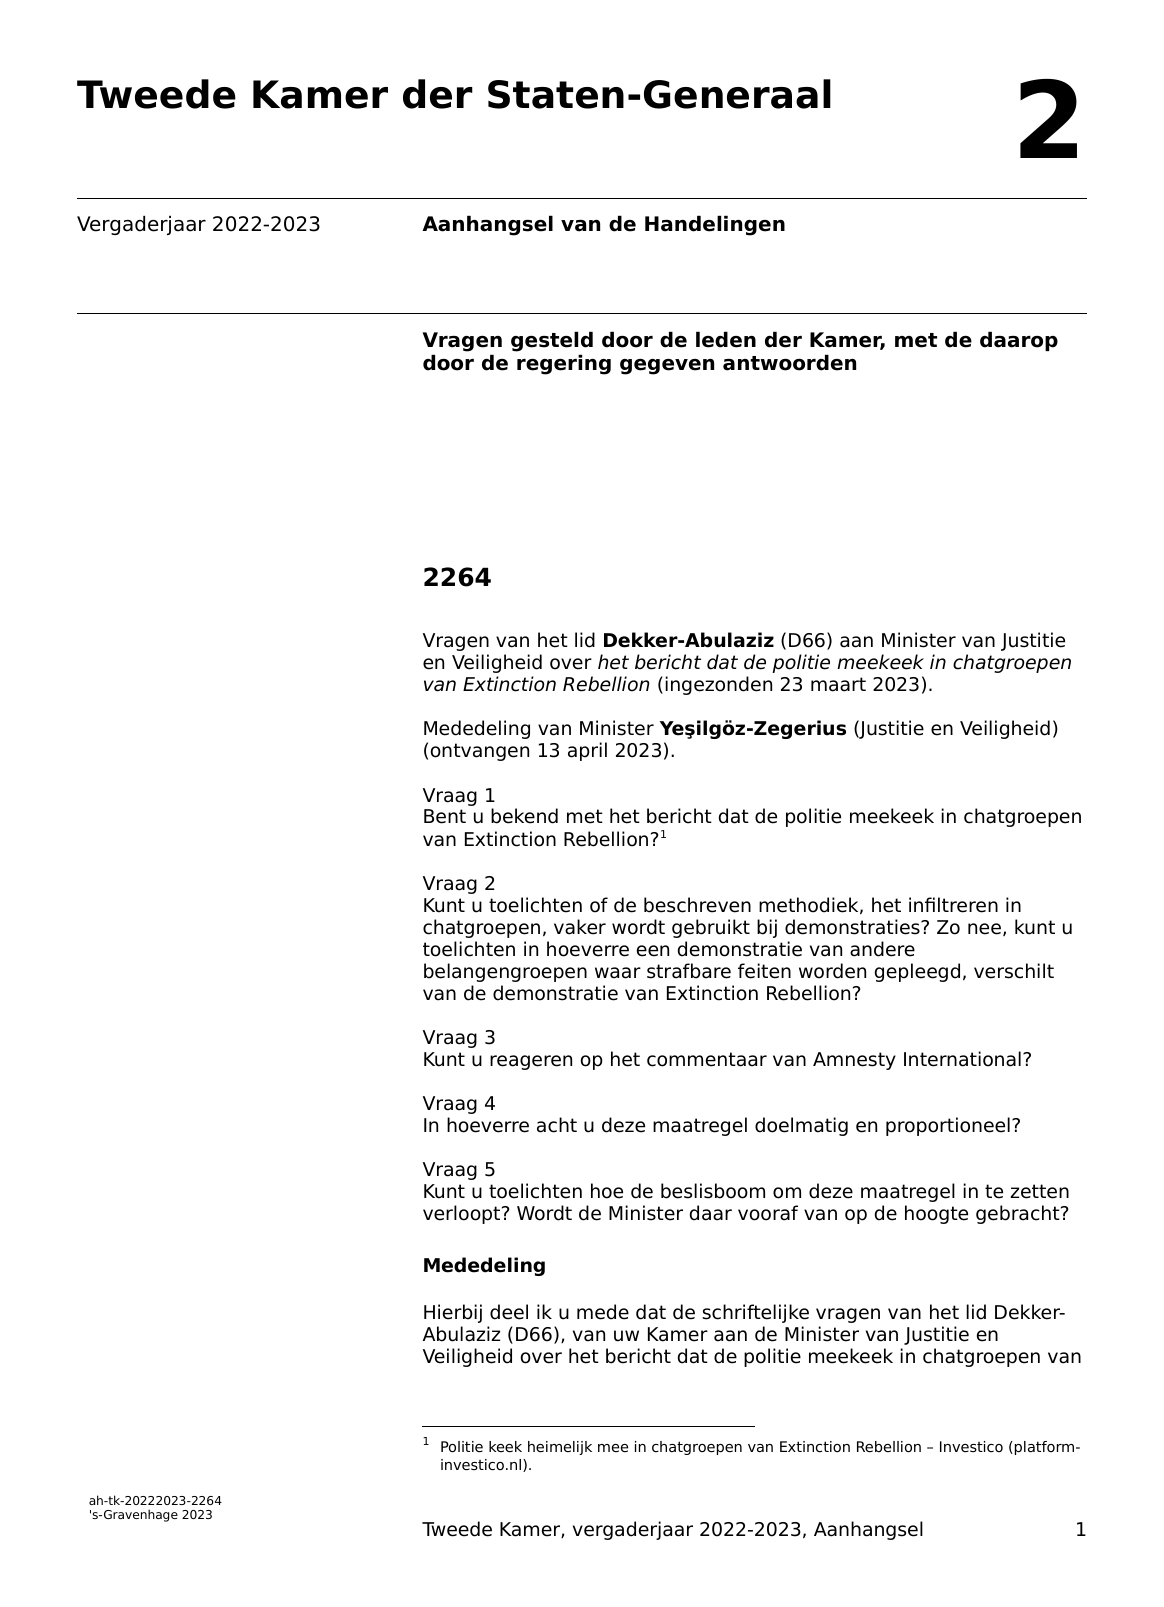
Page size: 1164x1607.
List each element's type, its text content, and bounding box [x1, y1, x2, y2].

text In hoeverre acht u deze maatregel doelmatig en proportioneel? [422, 1115, 1087, 1137]
text Vraag 1 [422, 784, 1087, 806]
table_cell Vragen gesteld door de leden der Kamer, met de daarop door de regering gegeven antwoorden [422, 314, 1087, 375]
table_header Tweede Kamer der Staten-Generaal [77, 59, 886, 198]
text Vraag 2 [422, 873, 1087, 894]
table_header 2 [886, 59, 1087, 198]
text Vraag 5 [422, 1159, 1087, 1181]
text Vraag 4 [422, 1093, 1087, 1115]
subtitle Mededeling [422, 1255, 1087, 1277]
text Vragen van het lid Dekker-Abulaziz (D66) aan Minister van Justitie en Veiligheid over het bericht dat de politie meekeek in chatgroepen van Extinction Rebellion (ingezonden 23 maart 2023). [422, 630, 1087, 696]
text Politie keek heimelijk mee in chatgroepen van Extinction Rebellion – Investico (platform-investico.nl). [422, 1435, 1087, 1474]
text 2264 [422, 563, 1087, 592]
text Hierbij deel ik u mede dat de schriftelijke vragen van het lid Dekker-Abulaziz (D66), van uw Kamer aan de Minister van Justitie en Veiligheid over het bericht dat de politie meekeek in chatgroepen van [422, 1302, 1087, 1368]
text Bent u bekend met het bericht dat de politie meekeek in chatgroepen van Extinction Rebellion? [422, 806, 1087, 850]
text Mededeling van Minister Yeşilgöz-Zegerius (Justitie en Veiligheid) (ontvangen 13 april 2023). [422, 718, 1087, 762]
text ah-tk-20222023-2264 [88, 1494, 323, 1508]
text Vraag 3 [422, 1027, 1087, 1049]
text Kunt u toelichten hoe de beslisboom om deze maatregel in te zetten verloopt? Wordt de Minister daar vooraf van op de hoogte gebracht? [422, 1181, 1087, 1225]
text Kunt u toelichten of de beschreven methodiek, het infiltreren in chatgroepen, vaker wordt gebruikt bij demonstraties? Zo nee, kunt u toelichten in hoeverre een demonstratie van andere belangengroepen waar strafbare feiten worden gepleegd, verschilt van de demonstratie van Extinction Rebellion? [422, 894, 1087, 1004]
table_cell [77, 314, 422, 375]
text 's-Gravenhage 2023 [88, 1508, 323, 1522]
table_cell Aanhangsel van de Handelingen [422, 199, 1087, 313]
text Kunt u reageren op het commentaar van Amnesty International? [422, 1049, 1087, 1071]
table_cell Vergaderjaar 2022-2023 [77, 199, 422, 313]
